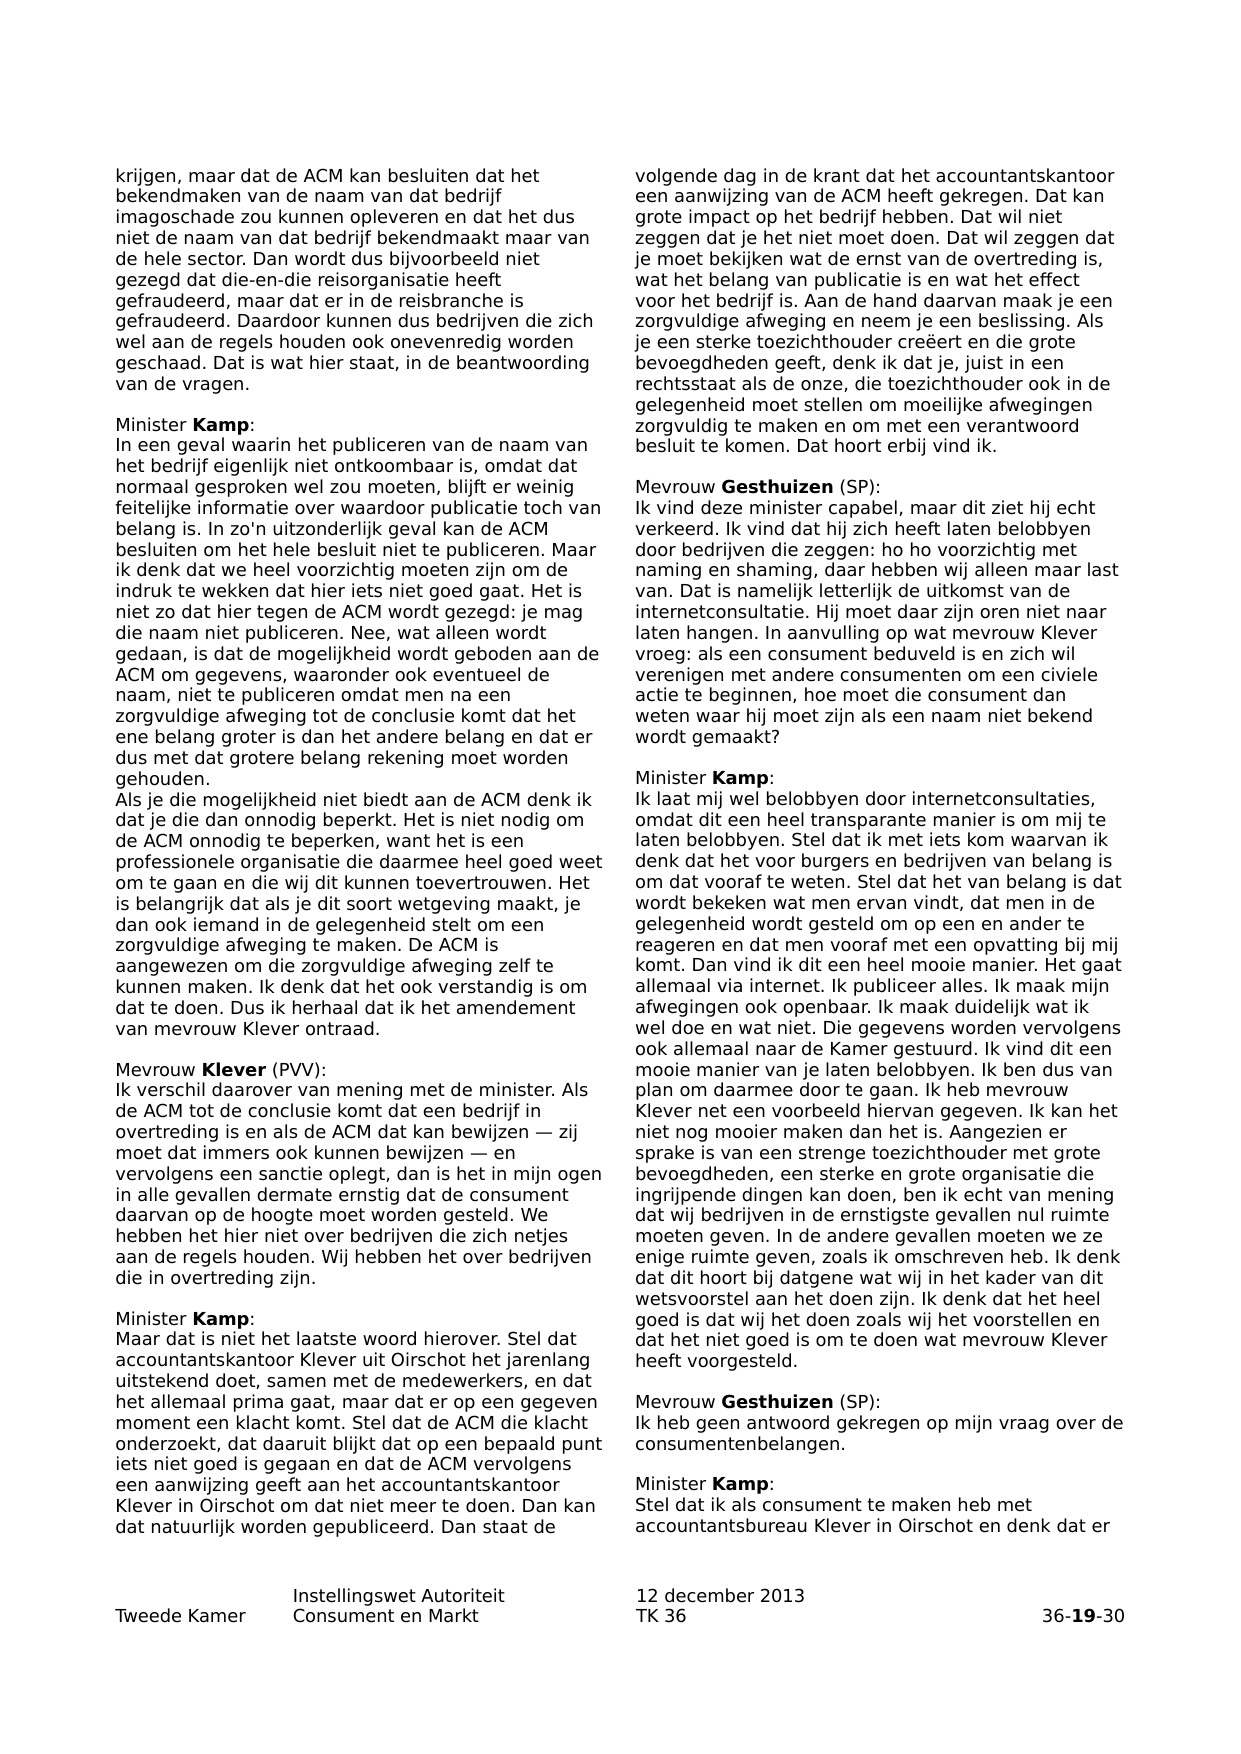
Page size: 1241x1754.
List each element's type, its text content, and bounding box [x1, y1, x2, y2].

text Mevrouw Gesthuizen (SP): [635, 1392, 1125, 1412]
text Ik verschil daarover van mening met de minister. Als de ACM tot de conclusie komt dat een bedrijf in overtreding is en als de ACM dat kan bewijzen — zij moet dat immers ook kunnen bewijzen — en vervolgens een sanctie oplegt, dan is het in mijn ogen in alle gevallen dermate ernstig dat de consument daarvan op de hoogte moet worden gesteld. We hebben het hier niet over bedrijven die zich netjes aan de regels houden. Wij hebben het over bedrijven die in overtreding zijn. [115, 1080, 605, 1288]
text Maar dat is niet het laatste woord hierover. Stel dat accountantskantoor Klever uit Oirschot het jarenlang uitstekend doet, samen met de medewerkers, en dat het allemaal prima gaat, maar dat er op een gegeven moment een klacht komt. Stel dat de ACM die klacht onderzoekt, dat daaruit blijkt dat op een bepaald punt iets niet goed is gegaan en dat de ACM vervolgens een aanwijzing geeft aan het accountantskantoor Klever in Oirschot om dat niet meer te doen. Dan kan dat natuurlijk worden gepubliceerd. Dan staat de [115, 1329, 605, 1537]
text Mevrouw Gesthuizen (SP): [635, 477, 1125, 498]
text Ik heb geen antwoord gekregen op mijn vraag over de consumentenbelangen. [635, 1412, 1125, 1454]
text Stel dat ik als consument te maken heb met accountantsbureau Klever in Oirschot en denk dat er [635, 1495, 1125, 1537]
text volgende dag in de krant dat het accountantskantoor een aanwijzing van de ACM heeft gekregen. Dat kan grote impact op het bedrijf hebben. Dat wil niet zeggen dat je het niet moet doen. Dat wil zeggen dat je moet bekijken wat de ernst van de overtreding is, wat het belang van publicatie is en wat het effect voor het bedrijf is. Aan de hand daarvan maak je een zorgvuldige afweging en neem je een beslissing. Als je een sterke toezichthouder creëert en die grote bevoegdheden geeft, denk ik dat je, juist in een rechtsstaat als de onze, die toezichthouder ook in de gelegenheid moet stellen om moeilijke afwegingen zorgvuldig te maken en om met een verantwoord besluit te komen. Dat hoort erbij vind ik. [635, 165, 1125, 457]
text Minister Kamp: [635, 768, 1125, 788]
text Mevrouw Klever (PVV): [115, 1059, 605, 1080]
text Minister Kamp: [635, 1474, 1125, 1495]
text Minister Kamp: [115, 414, 605, 435]
text Minister Kamp: [115, 1308, 605, 1329]
text Als je die mogelijkheid niet biedt aan de ACM denk ik dat je die dan onnodig beperkt. Het is niet nodig om de ACM onnodig te beperken, want het is een professionele organisatie die daarmee heel goed weet om te gaan en die wij dit kunnen toevertrouwen. Het is belangrijk dat als je dit soort wetgeving maakt, je dan ook iemand in de gelegenheid stelt om een zorgvuldige afweging te maken. De ACM is aangewezen om die zorgvuldige afweging zelf te kunnen maken. Ik denk dat het ook verstandig is om dat te doen. Dus ik herhaal dat ik het amendement van mevrouw Klever ontraad. [115, 789, 605, 1039]
text krijgen, maar dat de ACM kan besluiten dat het bekendmaken van de naam van dat bedrijf imagoschade zou kunnen opleveren en dat het dus niet de naam van dat bedrijf bekendmaakt maar van de hele sector. Dan wordt dus bijvoorbeeld niet gezegd dat die-en-die reisorganisatie heeft gefraudeerd, maar dat er in de reisbranche is gefraudeerd. Daardoor kunnen dus bedrijven die zich wel aan de regels houden ook onevenredig worden geschaad. Dat is wat hier staat, in de beantwoording van de vragen. [115, 165, 605, 394]
text In een geval waarin het publiceren van de naam van het bedrijf eigenlijk niet ontkoombaar is, omdat dat normaal gesproken wel zou moeten, blijft er weinig feitelijke informatie over waardoor publicatie toch van belang is. In zo'n uitzonderlijk geval kan de ACM besluiten om het hele besluit niet te publiceren. Maar ik denk dat we heel voorzichtig moeten zijn om de indruk te wekken dat hier iets niet goed gaat. Het is niet zo dat hier tegen de ACM wordt gezegd: je mag die naam niet publiceren. Nee, wat alleen wordt gedaan, is dat de mogelijkheid wordt geboden aan de ACM om gegevens, waaronder ook eventueel de naam, niet te publiceren omdat men na een zorgvuldige afweging tot de conclusie komt dat het ene belang groter is dan het andere belang en dat er dus met dat grotere belang rekening moet worden gehouden. [115, 435, 605, 789]
text Ik vind deze minister capabel, maar dit ziet hij echt verkeerd. Ik vind dat hij zich heeft laten belobbyen door bedrijven die zeggen: ho ho voorzichtig met naming en shaming, daar hebben wij alleen maar last van. Dat is namelijk letterlijk de uitkomst van de internetconsultatie. Hij moet daar zijn oren niet naar laten hangen. In aanvulling op wat mevrouw Klever vroeg: als een consument beduveld is en zich wil verenigen met andere consumenten om een civiele actie te beginnen, hoe moet die consument dan weten waar hij moet zijn als een naam niet bekend wordt gemaakt? [635, 498, 1125, 748]
text Ik laat mij wel belobbyen door internetconsultaties, omdat dit een heel transparante manier is om mij te laten belobbyen. Stel dat ik met iets kom waarvan ik denk dat het voor burgers en bedrijven van belang is om dat vooraf te weten. Stel dat het van belang is dat wordt bekeken wat men ervan vindt, dat men in de gelegenheid wordt gesteld om op een en ander te reageren en dat men vooraf met een opvatting bij mij komt. Dan vind ik dit een heel mooie manier. Het gaat allemaal via internet. Ik publiceer alles. Ik maak mijn afwegingen ook openbaar. Ik maak duidelijk wat ik wel doe en wat niet. Die gegevens worden vervolgens ook allemaal naar de Kamer gestuurd. Ik vind dit een mooie manier van je laten belobbyen. Ik ben dus van plan om daarmee door te gaan. Ik heb mevrouw Klever net een voorbeeld hiervan gegeven. Ik kan het niet nog mooier maken dan het is. Aangezien er sprake is van een strenge toezichthouder met grote bevoegdheden, een sterke en grote organisatie die ingrijpende dingen kan doen, ben ik echt van mening dat wij bedrijven in de ernstigste gevallen nul ruimte moeten geven. In de andere gevallen moeten we ze enige ruimte geven, zoals ik omschreven heb. Ik denk dat dit hoort bij datgene wat wij in het kader van dit wetsvoorstel aan het doen zijn. Ik denk dat het heel goed is dat wij het doen zoals wij het voorstellen en dat het niet goed is om te doen wat mevrouw Klever heeft voorgesteld. [635, 788, 1125, 1372]
